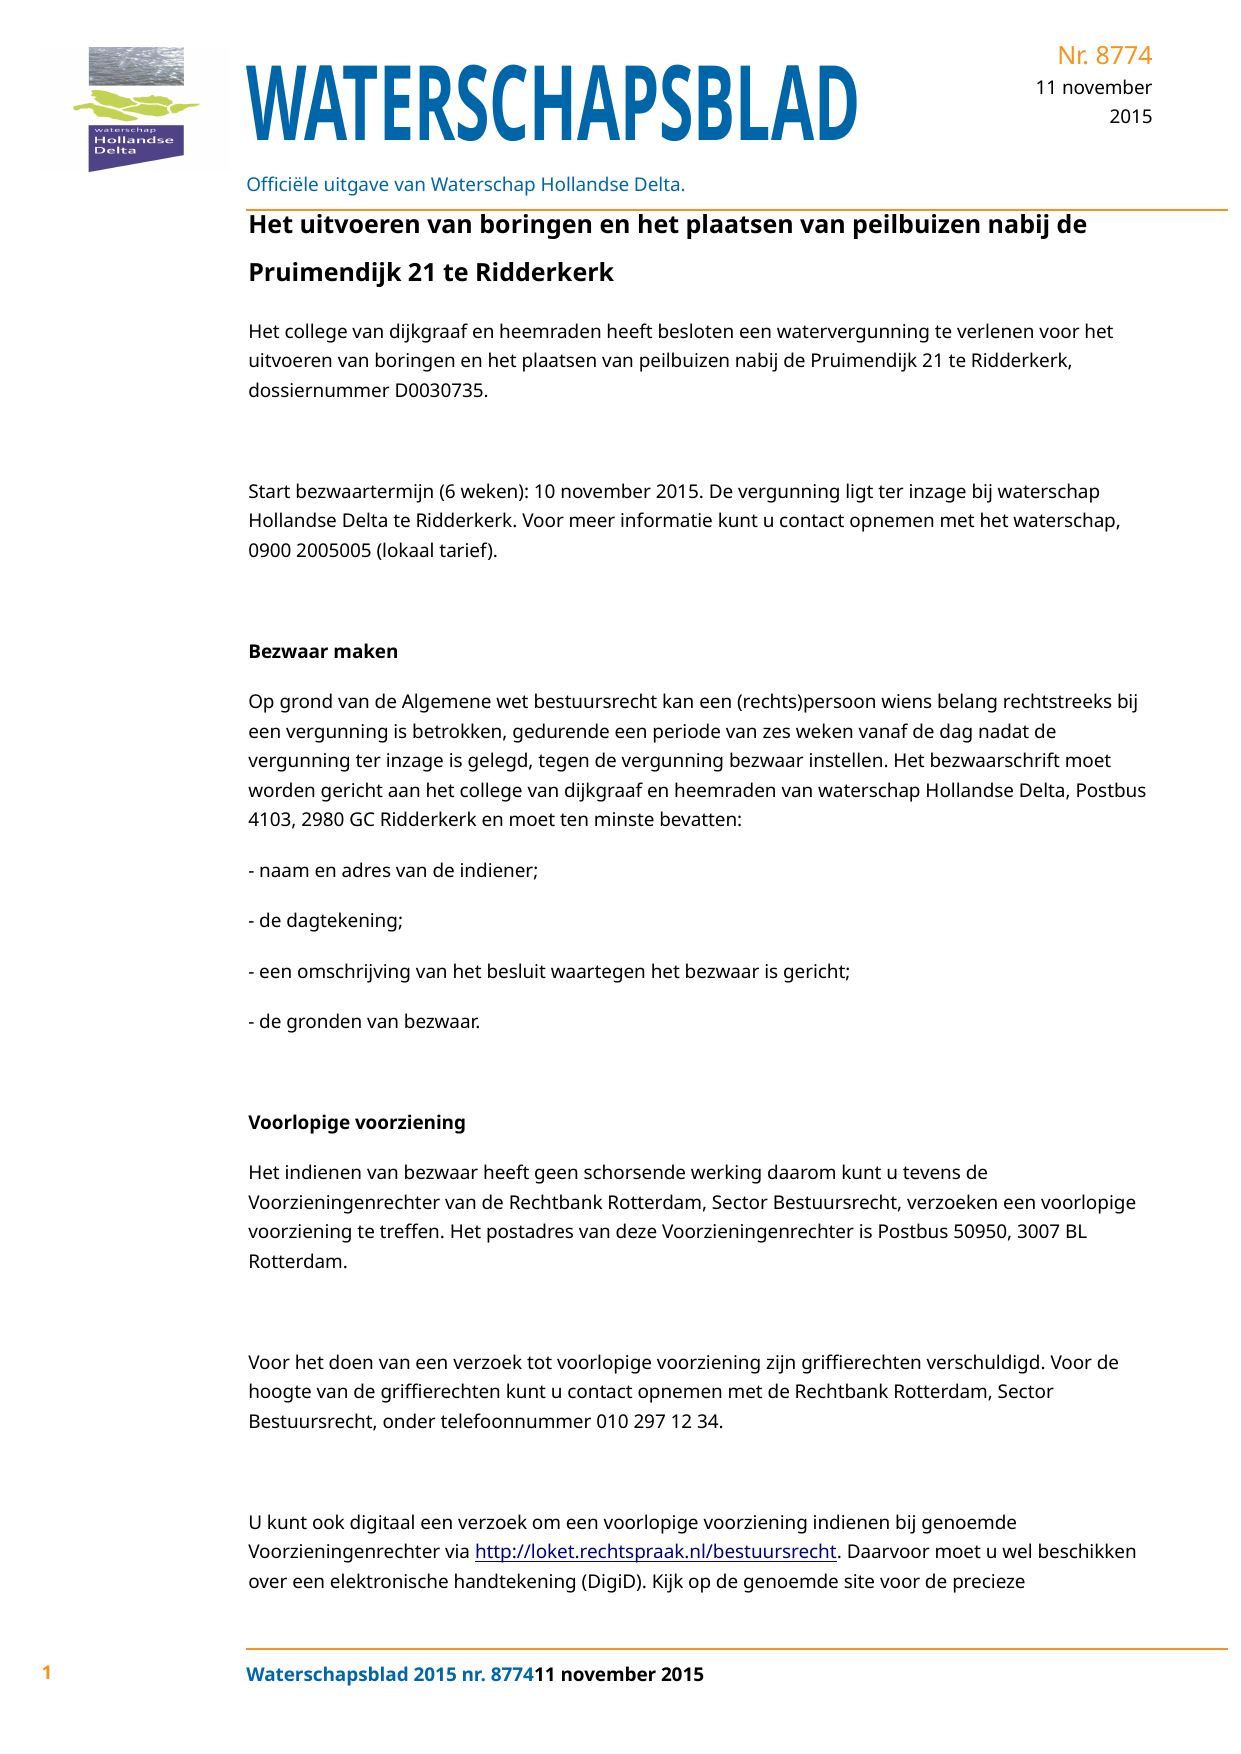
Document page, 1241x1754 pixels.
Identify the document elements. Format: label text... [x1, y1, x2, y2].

text Het college van dijkgraaf en heemraden heeft besloten een watervergunning te verlenen voor het uitvoeren van boringen en het plaatsen van peilbuizen nabij de Pruimendijk 21 te Ridderkerk, dossiernummer D0030735. [248, 318, 1152, 403]
text - de dagtekening; [248, 907, 1152, 933]
text Het uitvoeren van boringen en het plaatsen van peilbuizen nabij de Pruimendijk 21 te Ridderkerk [248, 211, 1152, 288]
text Op grond van de Algemene wet bestuursrecht kan een (rechts)persoon wiens belang rechtstreeks bij een vergunning is betrokken, gedurende een periode van zes weken vanaf de dag nadat de vergunning ter inzage is gelegd, tegen de vergunning bezwaar instellen. Het bezwaarschrift moet worden gericht aan het college van dijkgraaf en heemraden van waterschap Hollandse Delta, Postbus 4103, 2980 GC Ridderkerk en moet ten minste bevatten: [248, 688, 1152, 832]
text U kunt ook digitaal een verzoek om een voorlopige voorziening indienen bij genoemde Voorzieningenrechter via http://loket.rechtspraak.nl/bestuursrecht. Daarvoor moet u wel beschikken over een elektronische handtekening (DigiD). Kijk op de genoemde site voor de precieze [248, 1509, 1152, 1594]
text - naam en adres van de indiener; [248, 857, 1152, 883]
text - een omschrijving van het besluit waartegen het bezwaar is gericht; [248, 958, 1152, 984]
text Voorlopige voorziening [248, 1109, 1152, 1135]
text Start bezwaartermijn (6 weken): 10 november 2015. De vergunning ligt ter inzage bij waterschap Hollandse Delta te Ridderkerk. Voor meer informatie kunt u contact opnemen met het waterschap, 0900 2005005 (lokaal tarief). [248, 478, 1152, 563]
text - de gronden van bezwaar. [248, 1008, 1152, 1034]
text Bezwaar maken [248, 638, 1152, 664]
text Het indienen van bezwaar heeft geen schorsende werking daarom kunt u tevens de Voorzieningenrechter van de Rechtbank Rotterdam, Sector Bestuursrecht, verzoeken een voorlopige voorziening te treffen. Het postadres van deze Voorzieningenrechter is Postbus 50950, 3007 BL Rotterdam. [248, 1159, 1152, 1274]
picture [41, 47, 231, 172]
text Voor het doen van een verzoek tot voorlopige voorziening zijn griffierechten verschuldigd. Voor de hoogte van de griffierechten kunt u contact opnemen met de Rechtbank Rotterdam, Sector Bestuursrecht, onder telefoonnummer 010 297 12 34. [248, 1349, 1152, 1434]
